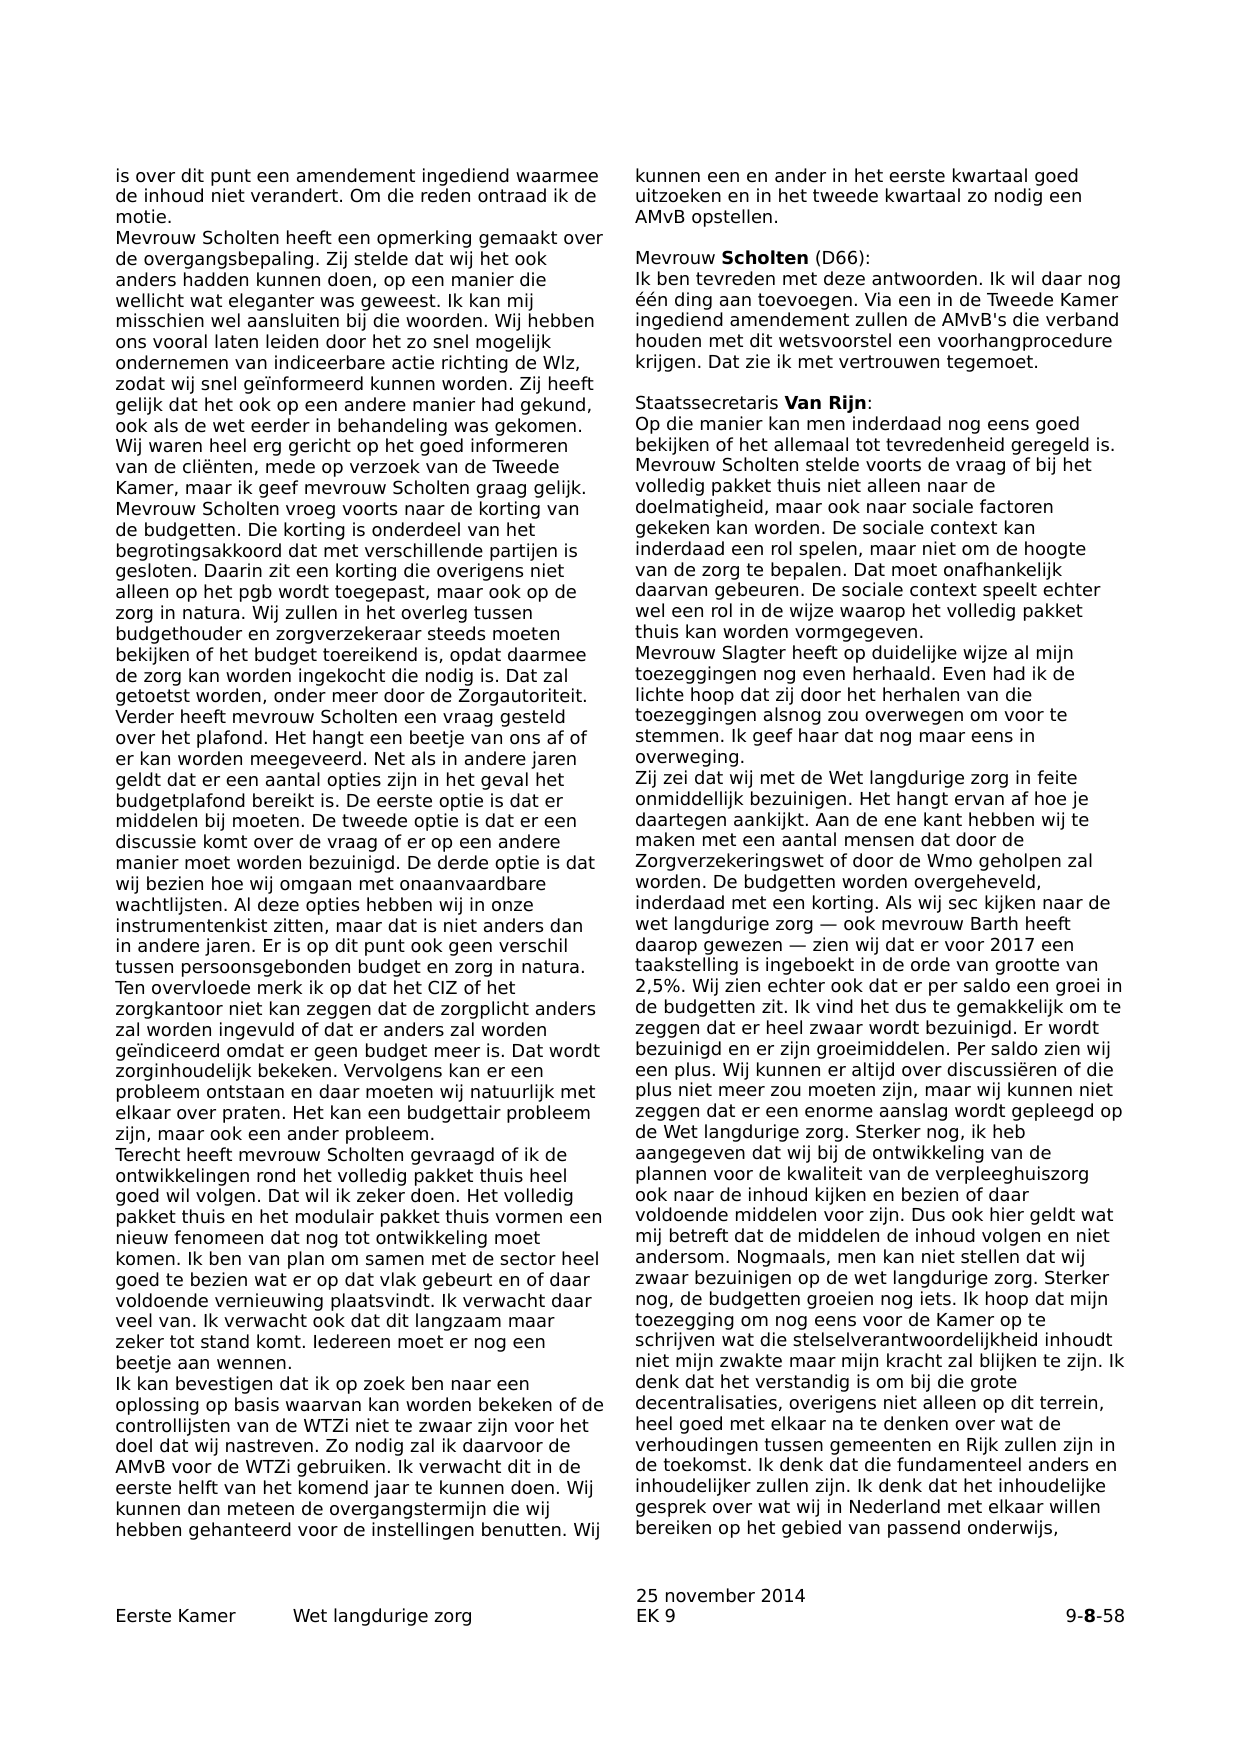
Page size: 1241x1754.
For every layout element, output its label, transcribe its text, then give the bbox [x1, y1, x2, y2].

text kunnen een en ander in het eerste kwartaal goed uitzoeken en in het tweede kwartaal zo nodig een AMvB opstellen. [635, 165, 1125, 228]
text Mevrouw Slagter heeft op duidelijke wijze al mijn toezeggingen nog even herhaald. Even had ik de lichte hoop dat zij door het herhalen van die toezeggingen alsnog zou overwegen om voor te stemmen. Ik geef haar dat nog maar eens in overweging. [635, 643, 1125, 768]
text Ik ben tevreden met deze antwoorden. Ik wil daar nog één ding aan toevoegen. Via een in de Tweede Kamer ingediend amendement zullen de AMvB's die verband houden met dit wetsvoorstel een voorhangprocedure krijgen. Dat zie ik met vertrouwen tegemoet. [635, 268, 1125, 373]
text Mevrouw Scholten vroeg voorts naar de korting van de budgetten. Die korting is onderdeel van het begrotingsakkoord dat met verschillende partijen is gesloten. Daarin zit een korting die overigens niet alleen op het pgb wordt toegepast, maar ook op de zorg in natura. Wij zullen in het overleg tussen budgethouder en zorgverzekeraar steeds moeten bekijken of het budget toereikend is, opdat daarmee de zorg kan worden ingekocht die nodig is. Dat zal getoetst worden, onder meer door de Zorgautoriteit. [115, 499, 605, 707]
text Staatssecretaris Van Rijn: [635, 393, 1125, 413]
text Mevrouw Scholten heeft een opmerking gemaakt over de overgangsbepaling. Zij stelde dat wij het ook anders hadden kunnen doen, op een manier die wellicht wat eleganter was geweest. Ik kan mij misschien wel aansluiten bij die woorden. Wij hebben ons vooral laten leiden door het zo snel mogelijk ondernemen van indiceerbare actie richting de Wlz, zodat wij snel geïnformeerd kunnen worden. Zij heeft gelijk dat het ook op een andere manier had gekund, ook als de wet eerder in behandeling was gekomen. Wij waren heel erg gericht op het goed informeren van de cliënten, mede op verzoek van de Tweede Kamer, maar ik geef mevrouw Scholten graag gelijk. [115, 228, 605, 499]
text is over dit punt een amendement ingediend waarmee de inhoud niet verandert. Om die reden ontraad ik de motie. [115, 165, 605, 228]
text Zij zei dat wij met de Wet langdurige zorg in feite onmiddellijk bezuinigen. Het hangt ervan af hoe je daartegen aankijkt. Aan de ene kant hebben wij te maken met een aantal mensen dat door de Zorgverzekeringswet of door de Wmo geholpen zal worden. De budgetten worden overgeheveld, inderdaad met een korting. Als wij sec kijken naar de wet langdurige zorg — ook mevrouw Barth heeft daarop gewezen — zien wij dat er voor 2017 een taakstelling is ingeboekt in de orde van grootte van 2,5%. Wij zien echter ook dat er per saldo een groei in de budgetten zit. Ik vind het dus te gemakkelijk om te zeggen dat er heel zwaar wordt bezuinigd. Er wordt bezuinigd en er zijn groeimiddelen. Per saldo zien wij een plus. Wij kunnen er altijd over discussiëren of die plus niet meer zou moeten zijn, maar wij kunnen niet zeggen dat er een enorme aanslag wordt gepleegd op de Wet langdurige zorg. Sterker nog, ik heb aangegeven dat wij bij de ontwikkeling van de plannen voor de kwaliteit van de verpleeghuiszorg ook naar de inhoud kijken en bezien of daar voldoende middelen voor zijn. Dus ook hier geldt wat mij betreft dat de middelen de inhoud volgen en niet andersom. Nogmaals, men kan niet stellen dat wij zwaar bezuinigen op de wet langdurige zorg. Sterker nog, de budgetten groeien nog iets. Ik hoop dat mijn toezegging om nog eens voor de Kamer op te schrijven wat die stelselverantwoordelijkheid inhoudt niet mijn zwakte maar mijn kracht zal blijken te zijn. Ik denk dat het verstandig is om bij die grote decentralisaties, overigens niet alleen op dit terrein, heel goed met elkaar na te denken over wat de verhoudingen tussen gemeenten en Rijk zullen zijn in de toekomst. Ik denk dat die fundamenteel anders en inhoudelijker zullen zijn. Ik denk dat het inhoudelijke gesprek over wat wij in Nederland met elkaar willen bereiken op het gebied van passend onderwijs, [635, 768, 1125, 1538]
text Ten overvloede merk ik op dat het CIZ of het zorgkantoor niet kan zeggen dat de zorgplicht anders zal worden ingevuld of dat er anders zal worden geïndiceerd omdat er geen budget meer is. Dat wordt zorginhoudelijk bekeken. Vervolgens kan er een probleem ontstaan en daar moeten wij natuurlijk met elkaar over praten. Het kan een budgettair probleem zijn, maar ook een ander probleem. [115, 978, 605, 1144]
text Terecht heeft mevrouw Scholten gevraagd of ik de ontwikkelingen rond het volledig pakket thuis heel goed wil volgen. Dat wil ik zeker doen. Het volledig pakket thuis en het modulair pakket thuis vormen een nieuw fenomeen dat nog tot ontwikkeling moet komen. Ik ben van plan om samen met de sector heel goed te bezien wat er op dat vlak gebeurt en of daar voldoende vernieuwing plaatsvindt. Ik verwacht daar veel van. Ik verwacht ook dat dit langzaam maar zeker tot stand komt. Iedereen moet er nog een beetje aan wennen. [115, 1144, 605, 1374]
text Op die manier kan men inderdaad nog eens goed bekijken of het allemaal tot tevredenheid geregeld is. [635, 413, 1125, 455]
text Mevrouw Scholten stelde voorts de vraag of bij het volledig pakket thuis niet alleen naar de doelmatigheid, maar ook naar sociale factoren gekeken kan worden. De sociale context kan inderdaad een rol spelen, maar niet om de hoogte van de zorg te bepalen. Dat moet onafhankelijk daarvan gebeuren. De sociale context speelt echter wel een rol in de wijze waarop het volledig pakket thuis kan worden vormgegeven. [635, 455, 1125, 643]
text Verder heeft mevrouw Scholten een vraag gesteld over het plafond. Het hangt een beetje van ons af of er kan worden meegeveerd. Net als in andere jaren geldt dat er een aantal opties zijn in het geval het budgetplafond bereikt is. De eerste optie is dat er middelen bij moeten. De tweede optie is dat er een discussie komt over de vraag of er op een andere manier moet worden bezuinigd. De derde optie is dat wij bezien hoe wij omgaan met onaanvaardbare wachtlijsten. Al deze opties hebben wij in onze instrumentenkist zitten, maar dat is niet anders dan in andere jaren. Er is op dit punt ook geen verschil tussen persoonsgebonden budget en zorg in natura. [115, 707, 605, 978]
text Ik kan bevestigen dat ik op zoek ben naar een oplossing op basis waarvan kan worden bekeken of de controllijsten van de WTZi niet te zwaar zijn voor het doel dat wij nastreven. Zo nodig zal ik daarvoor de AMvB voor de WTZi gebruiken. Ik verwacht dit in de eerste helft van het komend jaar te kunnen doen. Wij kunnen dan meteen de overgangstermijn die wij hebben gehanteerd voor de instellingen benutten. Wij [115, 1374, 605, 1540]
text Mevrouw Scholten (D66): [635, 248, 1125, 268]
